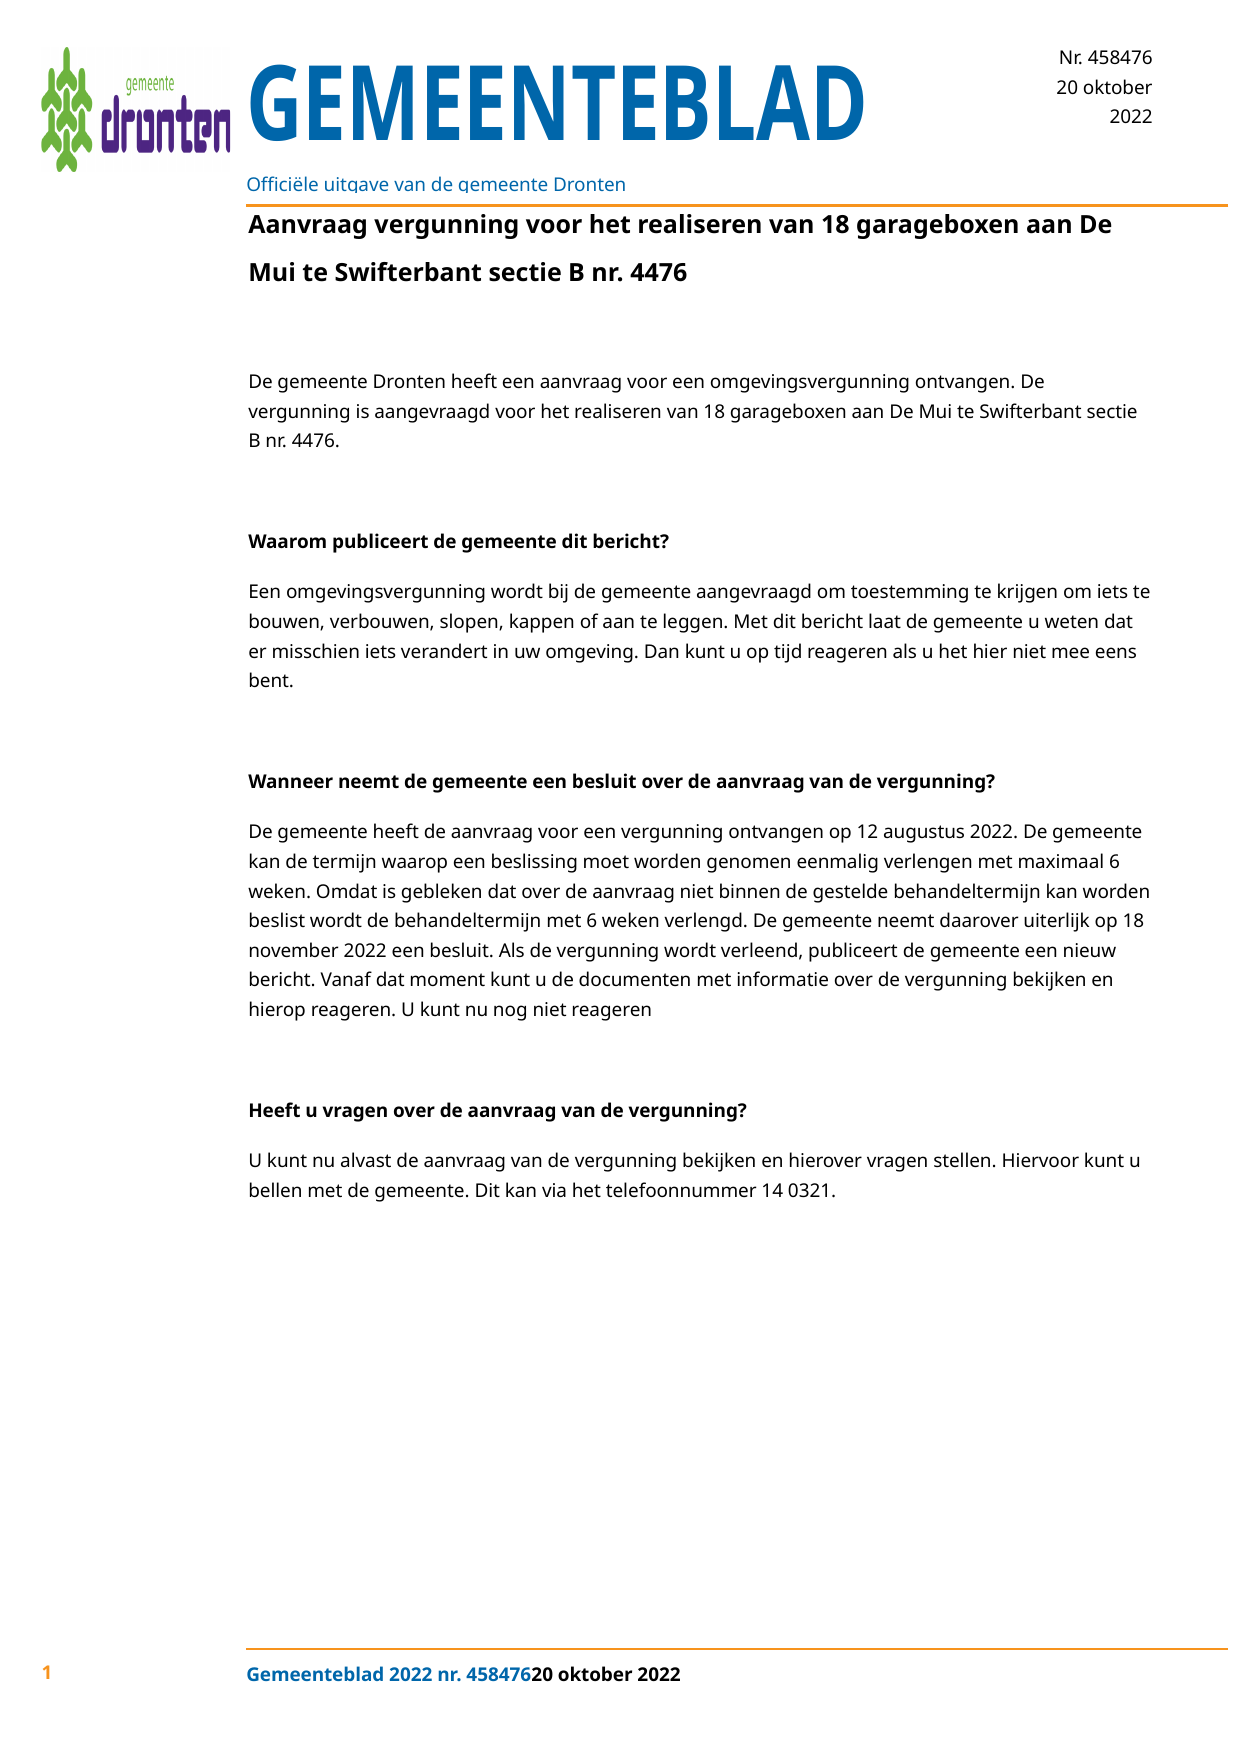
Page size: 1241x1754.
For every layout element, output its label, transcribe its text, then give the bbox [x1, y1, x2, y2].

text Heeft u vragen over de aanvraag van de vergunning? [248, 1097, 1152, 1123]
text U kunt nu alvast de aanvraag van de vergunning bekijken en hierover vragen stellen. Hiervoor kunt u bellen met de gemeente. Dit kan via het telefoonnummer 14 0321. [248, 1147, 1152, 1203]
text Wanneer neemt de gemeente een besluit over de aanvraag van de vergunning? [248, 768, 1152, 794]
text Een omgevingsvergunning wordt bij de gemeente aangevraagd om toestemming te krijgen om iets te bouwen, verbouwen, slopen, kappen of aan te leggen. Met dit bericht laat de gemeente u weten dat er misschien iets verandert in uw omgeving. Dan kunt u op tijd reageren als u het hier niet mee eens bent. [248, 579, 1152, 693]
text Waarom publiceert de gemeente dit bericht? [248, 528, 1152, 554]
text De gemeente heeft de aanvraag voor een vergunning ontvangen op 12 augustus 2022. De gemeente kan de termijn waarop een beslissing moet worden genomen eenmalig verlengen met maximaal 6 weken. Omdat is gebleken dat over de aanvraag niet binnen de gestelde behandeltermijn kan worden beslist wordt de behandeltermijn met 6 weken verlengd. De gemeente neemt daarover uiterlijk op 18 november 2022 een besluit. Als de vergunning wordt verleend, publiceert de gemeente een nieuw bericht. Vanaf dat moment kunt u de documenten met informatie over de vergunning bekijken en hierop reageren. U kunt nu nog niet reageren [248, 819, 1152, 1022]
text Aanvraag vergunning voor het realiseren van 18 garageboxen aan De Mui te Swifterbant sectie B nr. 4476 [248, 207, 1152, 288]
picture [41, 47, 231, 172]
text De gemeente Dronten heeft een aanvraag voor een omgevingsvergunning ontvangen. De vergunning is aangevraagd voor het realiseren van 18 garageboxen aan De Mui te Swifterbant sectie B nr. 4476. [248, 368, 1152, 453]
